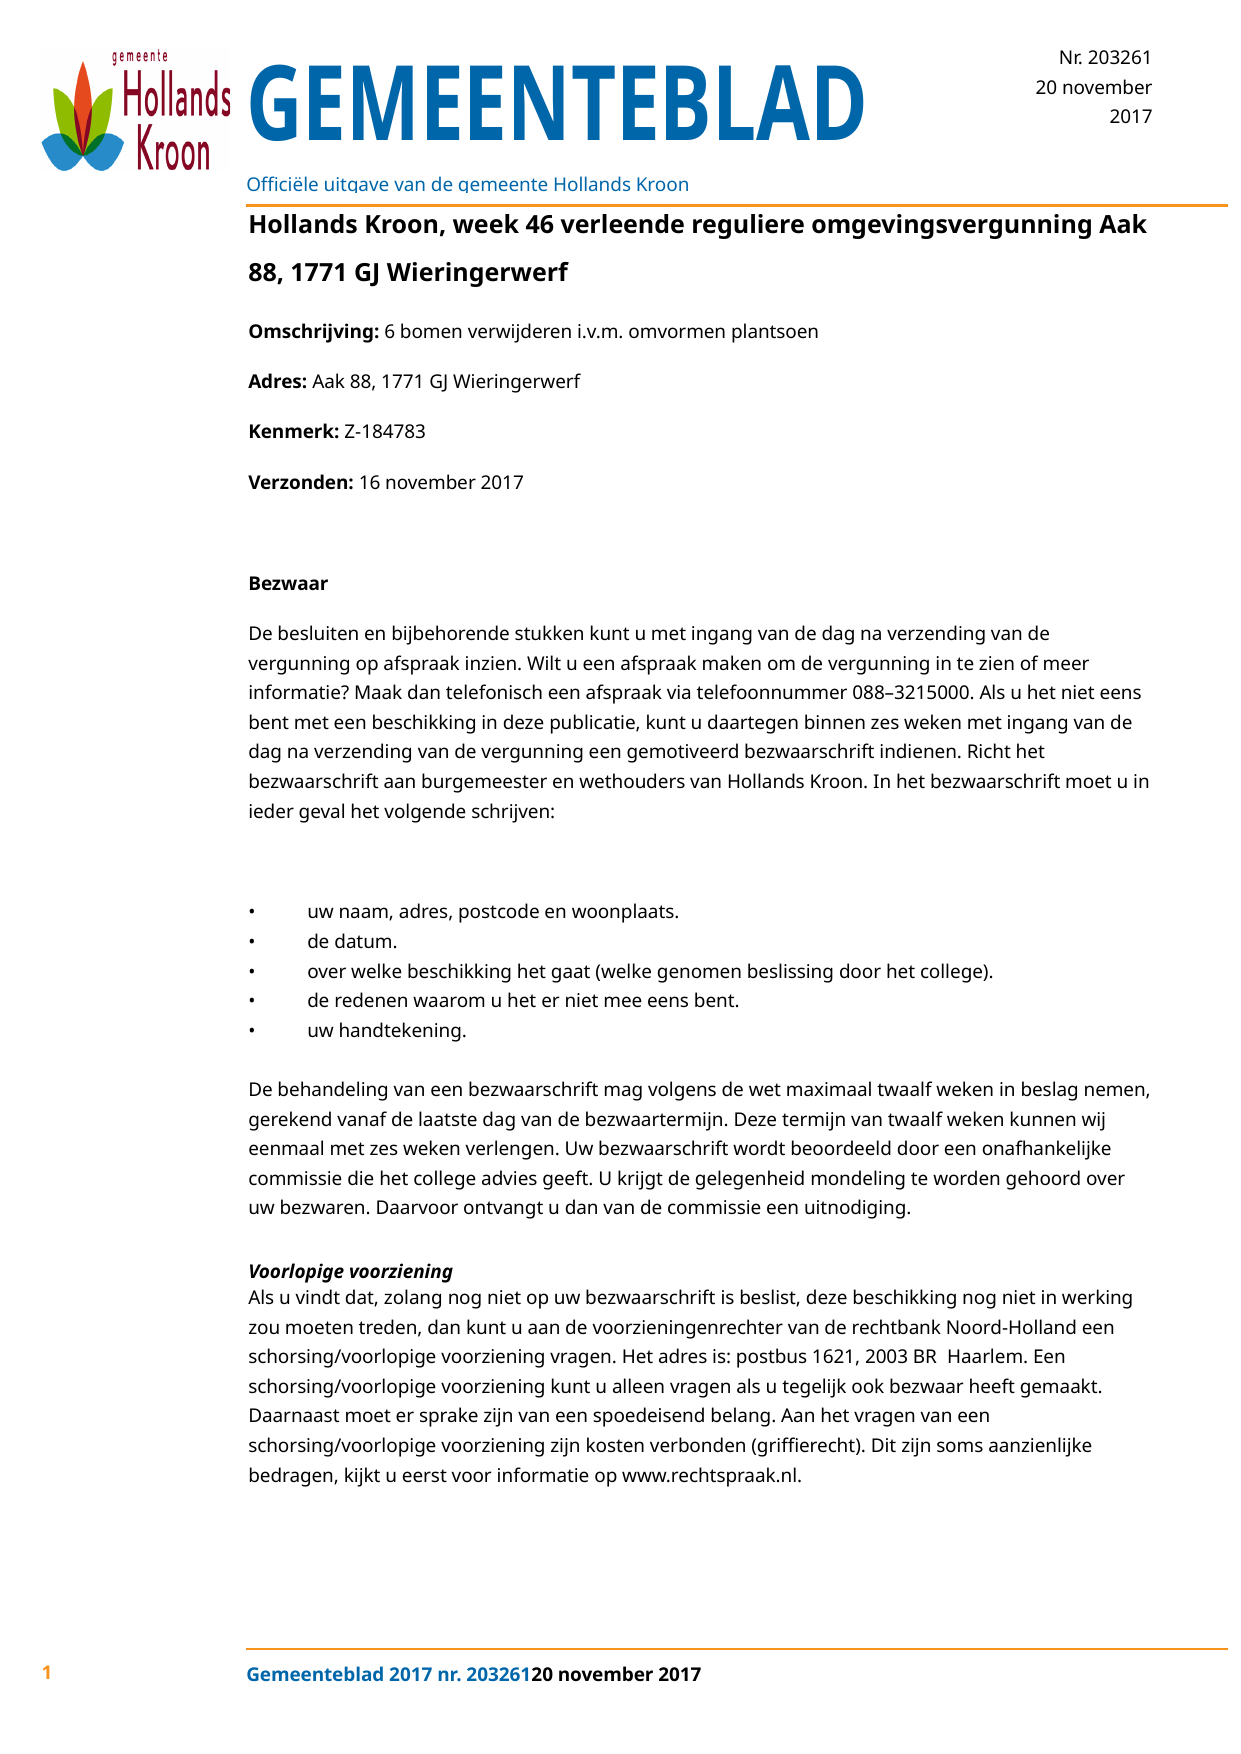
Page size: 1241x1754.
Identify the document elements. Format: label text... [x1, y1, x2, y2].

text Omschrijving: 6 bomen verwijderen i.v.m. omvormen plantsoen [248, 318, 1152, 344]
list uw handtekening. [248, 1017, 1152, 1043]
text De behandeling van een bezwaarschrift mag volgens de wet maximaal twaalf weken in beslag nemen, gerekend vanaf de laatste dag van de bezwaartermijn. Deze termijn van twaalf weken kunnen wij eenmaal met zes weken verlengen. Uw bezwaarschrift wordt beoordeeld door een onafhankelijke commissie die het college advies geeft. U krijgt de gelegenheid mondeling te worden gehoord over uw bezwaren. Daarvoor ontvangt u dan van de commissie een uitnodiging. [248, 1076, 1152, 1220]
text Voorlopige voorziening [248, 1258, 1152, 1284]
list de datum. [248, 928, 1152, 954]
text Bezwaar [248, 570, 1152, 596]
list over welke beschikking het gaat (welke genomen beslissing door het college). [248, 958, 1152, 984]
list de redenen waarom u het er niet mee eens bent. [248, 987, 1152, 1013]
text Als u vindt dat, zolang nog niet op uw bezwaarschrift is beslist, deze beschikking nog niet in werking zou moeten treden, dan kunt u aan de voorzieningenrechter van de rechtbank Noord-Holland een schorsing/voorlopige voorziening vragen. Het adres is: postbus 1621, 2003 BR Haarlem. Een schorsing/voorlopige voorziening kunt u alleen vragen als u tegelijk ook bezwaar heeft gemaakt. Daarnaast moet er sprake zijn van een spoedeisend belang. Aan het vragen van een schorsing/voorlopige voorziening zijn kosten verbonden (griffierecht). Dit zijn soms aanzienlijke bedragen, kijkt u eerst voor informatie op www.rechtspraak.nl. [248, 1284, 1152, 1487]
list uw naam, adres, postcode en woonplaats. [248, 899, 1152, 924]
text De besluiten en bijbehorende stukken kunt u met ingang van de dag na verzending van de vergunning op afspraak inzien. Wilt u een afspraak maken om de vergunning in te zien of meer informatie? Maak dan telefonisch een afspraak via telefoonnummer 088–3215000. Als u het niet eens bent met een beschikking in deze publicatie, kunt u daartegen binnen zes weken met ingang van de dag na verzending van de vergunning een gemotiveerd bezwaarschrift indienen. Richt het bezwaarschrift aan burgemeester en wethouders van Hollands Kroon. In het bezwaarschrift moet u in ieder geval het volgende schrijven: [248, 620, 1152, 824]
text Kenmerk: Z-184783 [248, 419, 1152, 444]
text Verzonden: 16 november 2017 [248, 469, 1152, 495]
picture [41, 47, 231, 172]
text Hollands Kroon, week 46 verleende reguliere omgevingsvergunning Aak 88, 1771 GJ Wieringerwerf [248, 207, 1152, 288]
text Adres: Aak 88, 1771 GJ Wieringerwerf [248, 368, 1152, 394]
